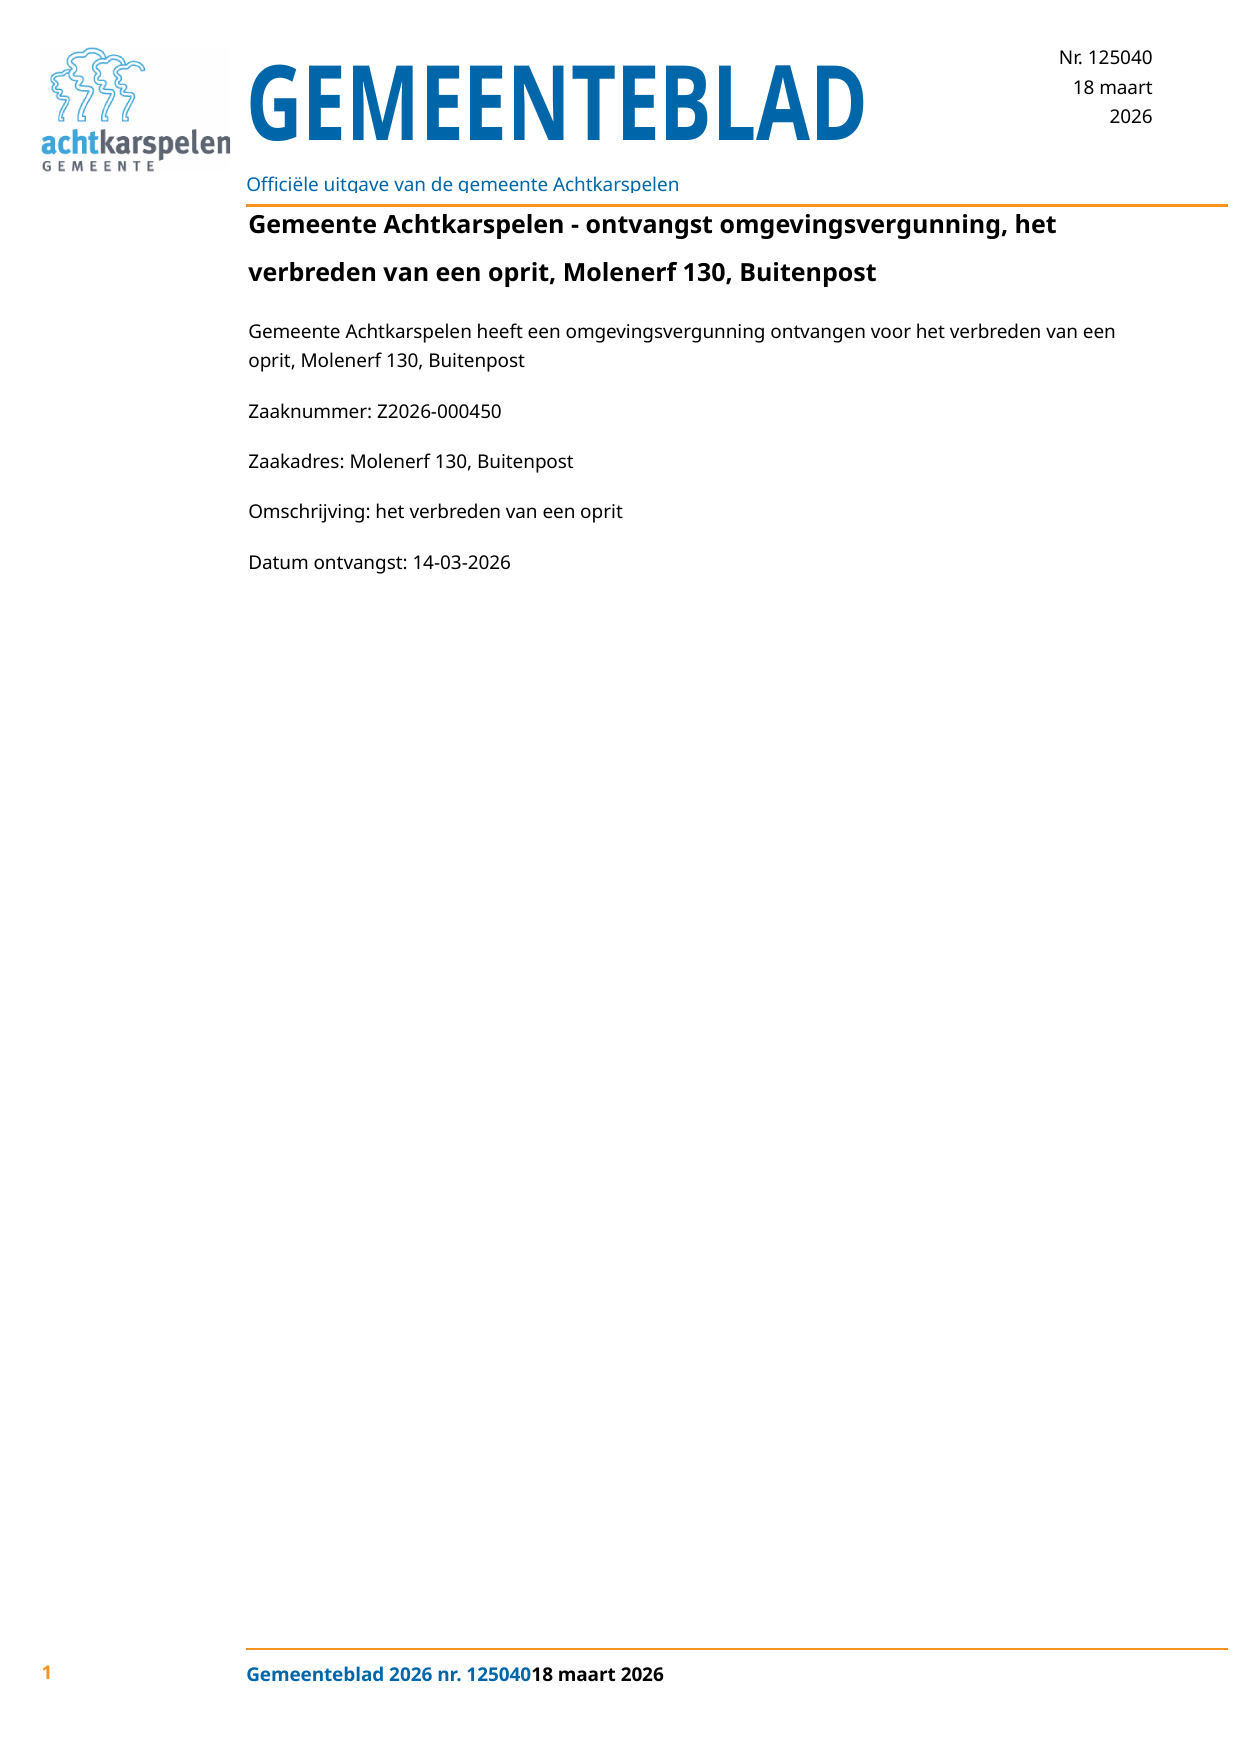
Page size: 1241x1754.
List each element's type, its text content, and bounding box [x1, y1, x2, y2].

text Gemeente Achtkarspelen heeft een omgevingsvergunning ontvangen voor het verbreden van een oprit, Molenerf 130, Buitenpost [248, 318, 1152, 373]
text Omschrijving: het verbreden van een oprit [248, 499, 1152, 524]
text Datum ontvangst: 14-03-2026 [248, 549, 1152, 575]
picture [41, 47, 231, 172]
text Zaakadres: Molenerf 130, Buitenpost [248, 448, 1152, 474]
text Gemeente Achtkarspelen - ontvangst omgevingsvergunning, het verbreden van een oprit, Molenerf 130, Buitenpost [248, 207, 1152, 288]
text Zaaknummer: Z2026-000450 [248, 398, 1152, 424]
